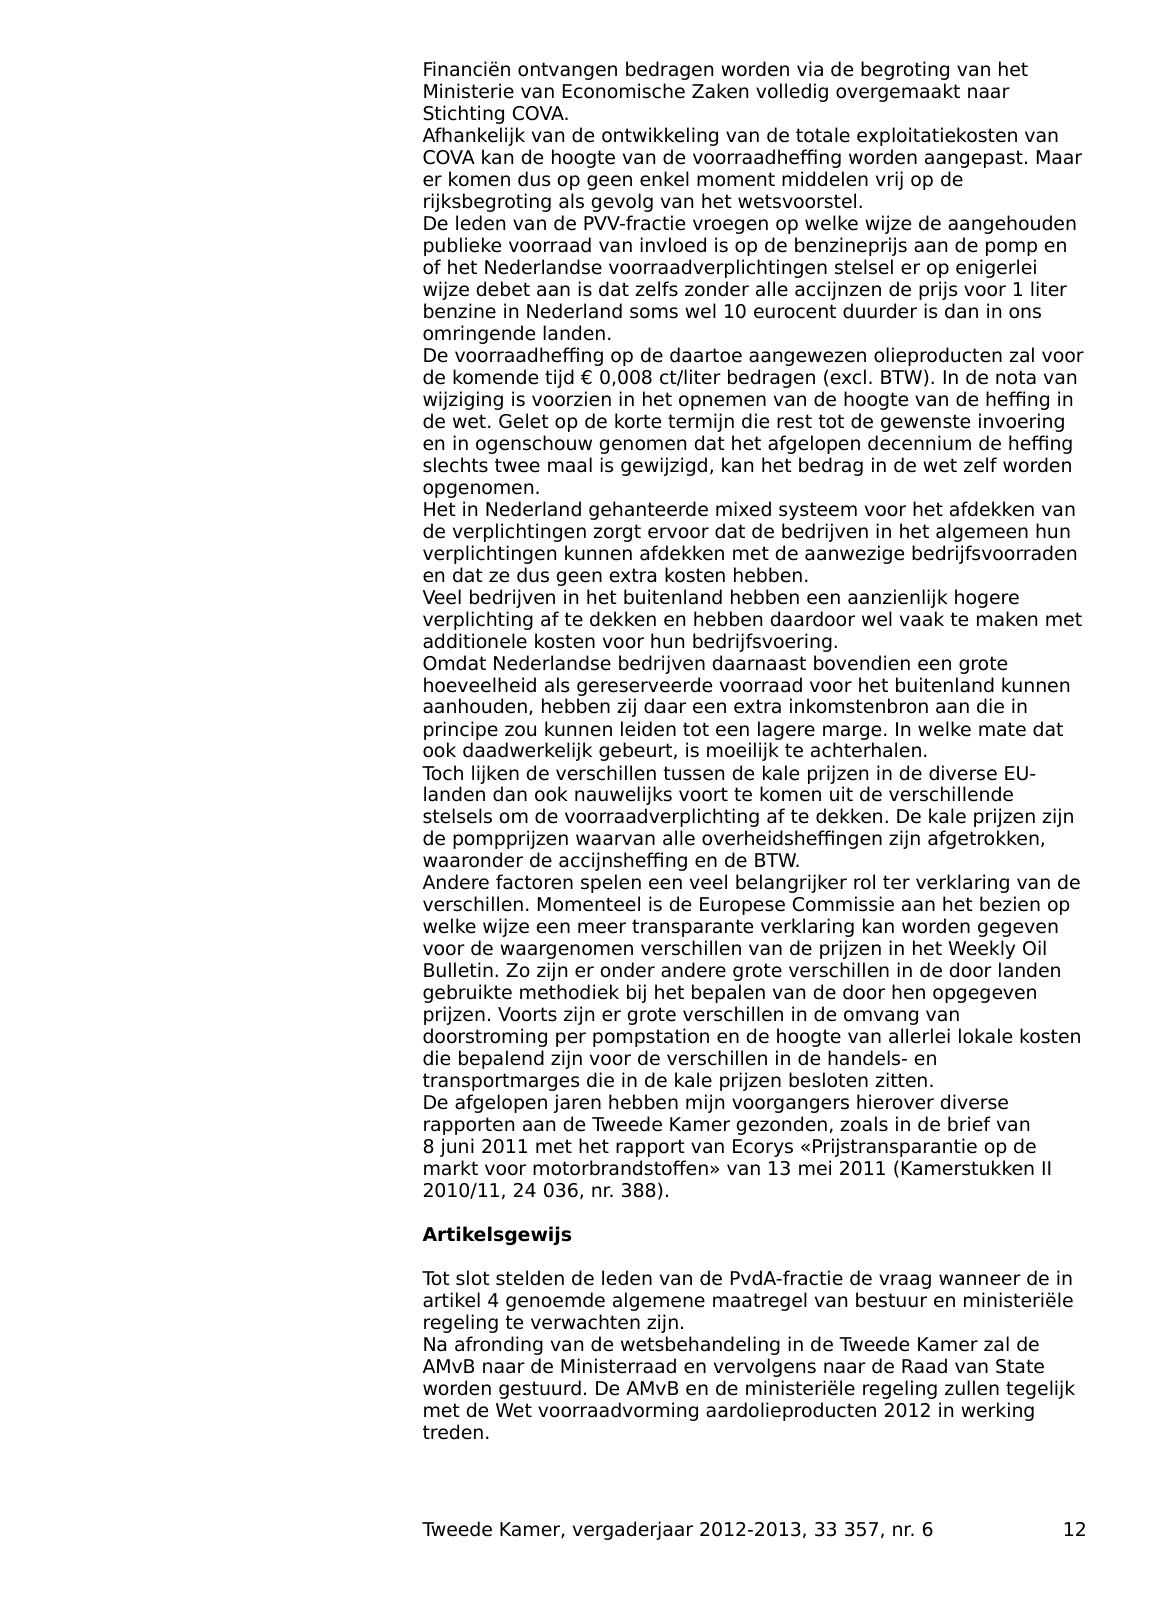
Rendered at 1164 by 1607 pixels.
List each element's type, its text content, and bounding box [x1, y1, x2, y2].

text Tot slot stelden de leden van de PvdA-fractie de vraag wanneer de in artikel 4 genoemde algemene maatregel van bestuur en ministeriële regeling te verwachten zijn. [422, 1268, 1087, 1334]
text Omdat Nederlandse bedrijven daarnaast bovendien een grote hoeveelheid als gereserveerde voorraad voor het buitenland kunnen aanhouden, hebben zij daar een extra inkomstenbron aan die in principe zou kunnen leiden tot een lagere marge. In welke mate dat ook daadwerkelijk gebeurt, is moeilijk te achterhalen. [422, 652, 1087, 762]
text Andere factoren spelen een veel belangrijker rol ter verklaring van de verschillen. Momenteel is de Europese Commissie aan het bezien op welke wijze een meer transparante verklaring kan worden gegeven voor de waargenomen verschillen van de prijzen in het Weekly Oil Bulletin. Zo zijn er onder andere grote verschillen in de door landen gebruikte methodiek bij het bepalen van de door hen opgegeven prijzen. Voorts zijn er grote verschillen in de omvang van doorstroming per pompstation en de hoogte van allerlei lokale kosten die bepalend zijn voor de verschillen in de handels- en transportmarges die in de kale prijzen besloten zitten. [422, 872, 1087, 1092]
subtitle Artikelsgewijs [422, 1224, 1087, 1246]
text Het in Nederland gehanteerde mixed systeem voor het afdekken van de verplichtingen zorgt ervoor dat de bedrijven in het algemeen hun verplichtingen kunnen afdekken met de aanwezige bedrijfsvoorraden en dat ze dus geen extra kosten hebben. [422, 499, 1087, 587]
text Veel bedrijven in het buitenland hebben een aanzienlijk hogere verplichting af te dekken en hebben daardoor wel vaak te maken met additionele kosten voor hun bedrijfsvoering. [422, 587, 1087, 652]
text Na afronding van de wetsbehandeling in de Tweede Kamer zal de AMvB naar de Ministerraad en vervolgens naar de Raad van State worden gestuurd. De AMvB en de ministeriële regeling zullen tegelijk met de Wet voorraadvorming aardolieproducten 2012 in werking treden. [422, 1334, 1087, 1444]
text De leden van de PVV-fractie vroegen op welke wijze de aangehouden publieke voorraad van invloed is op de benzineprijs aan de pomp en of het Nederlandse voorraadverplichtingen stelsel er op enigerlei wijze debet aan is dat zelfs zonder alle accijnzen de prijs voor 1 liter benzine in Nederland soms wel 10 eurocent duurder is dan in ons omringende landen. [422, 213, 1087, 345]
text Financiën ontvangen bedragen worden via de begroting van het Ministerie van Economische Zaken volledig overgemaakt naar Stichting COVA. [422, 59, 1087, 125]
text De afgelopen jaren hebben mijn voorgangers hierover diverse rapporten aan de Tweede Kamer gezonden, zoals in de brief van 8 juni 2011 met het rapport van Ecorys «Prijstransparantie op de markt voor motorbrandstoffen» van 13 mei 2011 (Kamerstukken II 2010/11, 24 036, nr. 388). [422, 1092, 1087, 1202]
text De voorraadheffing op de daartoe aangewezen olieproducten zal voor de komende tijd € 0,008 ct/liter bedragen (excl. BTW). In de nota van wijziging is voorzien in het opnemen van de hoogte van de heffing in de wet. Gelet op de korte termijn die rest tot de gewenste invoering en in ogenschouw genomen dat het afgelopen decennium de heffing slechts twee maal is gewijzigd, kan het bedrag in de wet zelf worden opgenomen. [422, 345, 1087, 499]
text Toch lijken de verschillen tussen de kale prijzen in de diverse EU-landen dan ook nauwelijks voort te komen uit de verschillende stelsels om de voorraadverplichting af te dekken. De kale prijzen zijn de pompprijzen waarvan alle overheidsheffingen zijn afgetrokken, waaronder de accijnsheffing en de BTW. [422, 762, 1087, 872]
text Afhankelijk van de ontwikkeling van de totale exploitatiekosten van COVA kan de hoogte van de voorraadheffing worden aangepast. Maar er komen dus op geen enkel moment middelen vrij op de rijksbegroting als gevolg van het wetsvoorstel. [422, 125, 1087, 213]
